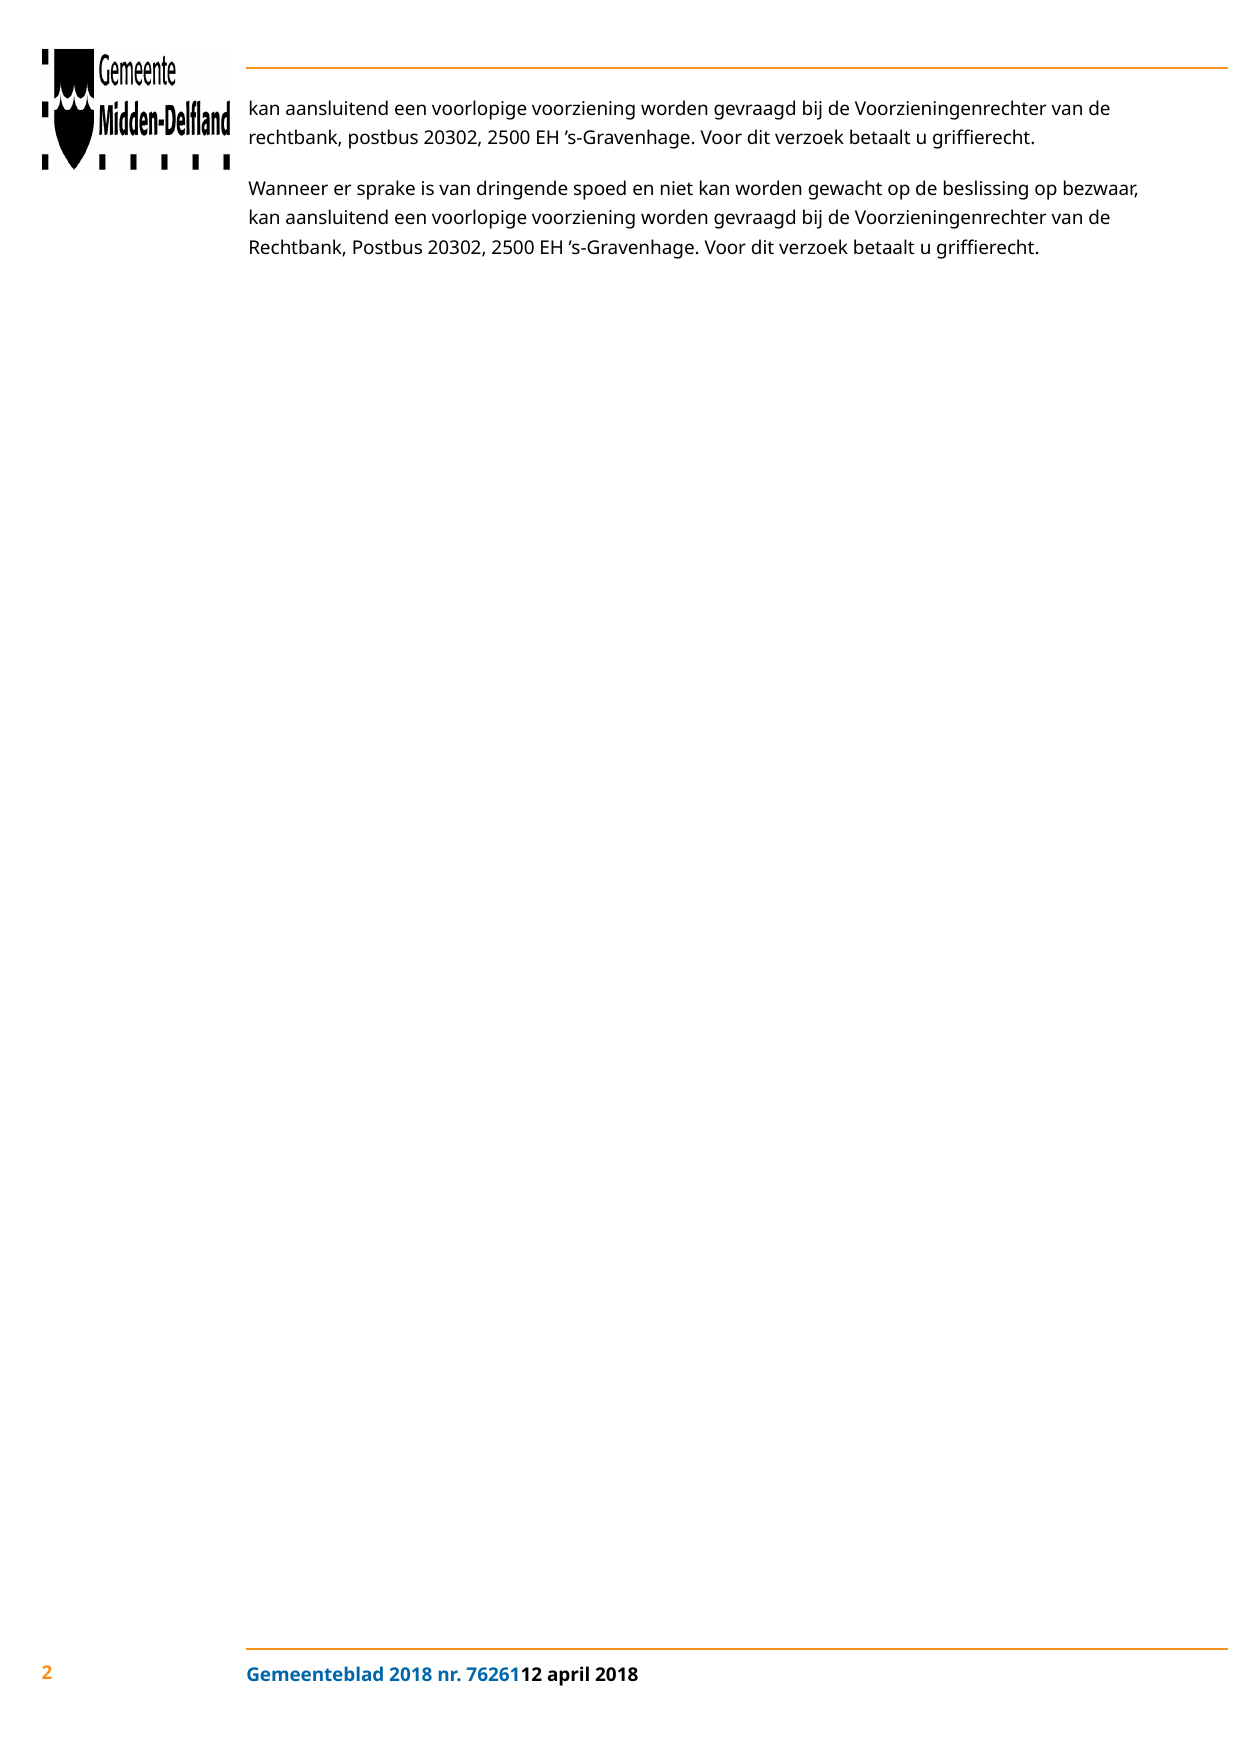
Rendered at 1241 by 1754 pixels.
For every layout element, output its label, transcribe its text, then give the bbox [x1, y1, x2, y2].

picture [41, 47, 231, 172]
text Wanneer er sprake is van dringende spoed en niet kan worden gewacht op de beslissing op bezwaar, kan aansluitend een voorlopige voorziening worden gevraagd bij de Voorzieningenrechter van de Rechtbank, Postbus 20302, 2500 EH ’s-Gravenhage. Voor dit verzoek betaalt u griffierecht. [248, 175, 1152, 260]
text kan aansluitend een voorlopige voorziening worden gevraagd bij de Voorzieningenrechter van de rechtbank, postbus 20302, 2500 EH ’s-Gravenhage. Voor dit verzoek betaalt u griffierecht. [248, 95, 1152, 150]
